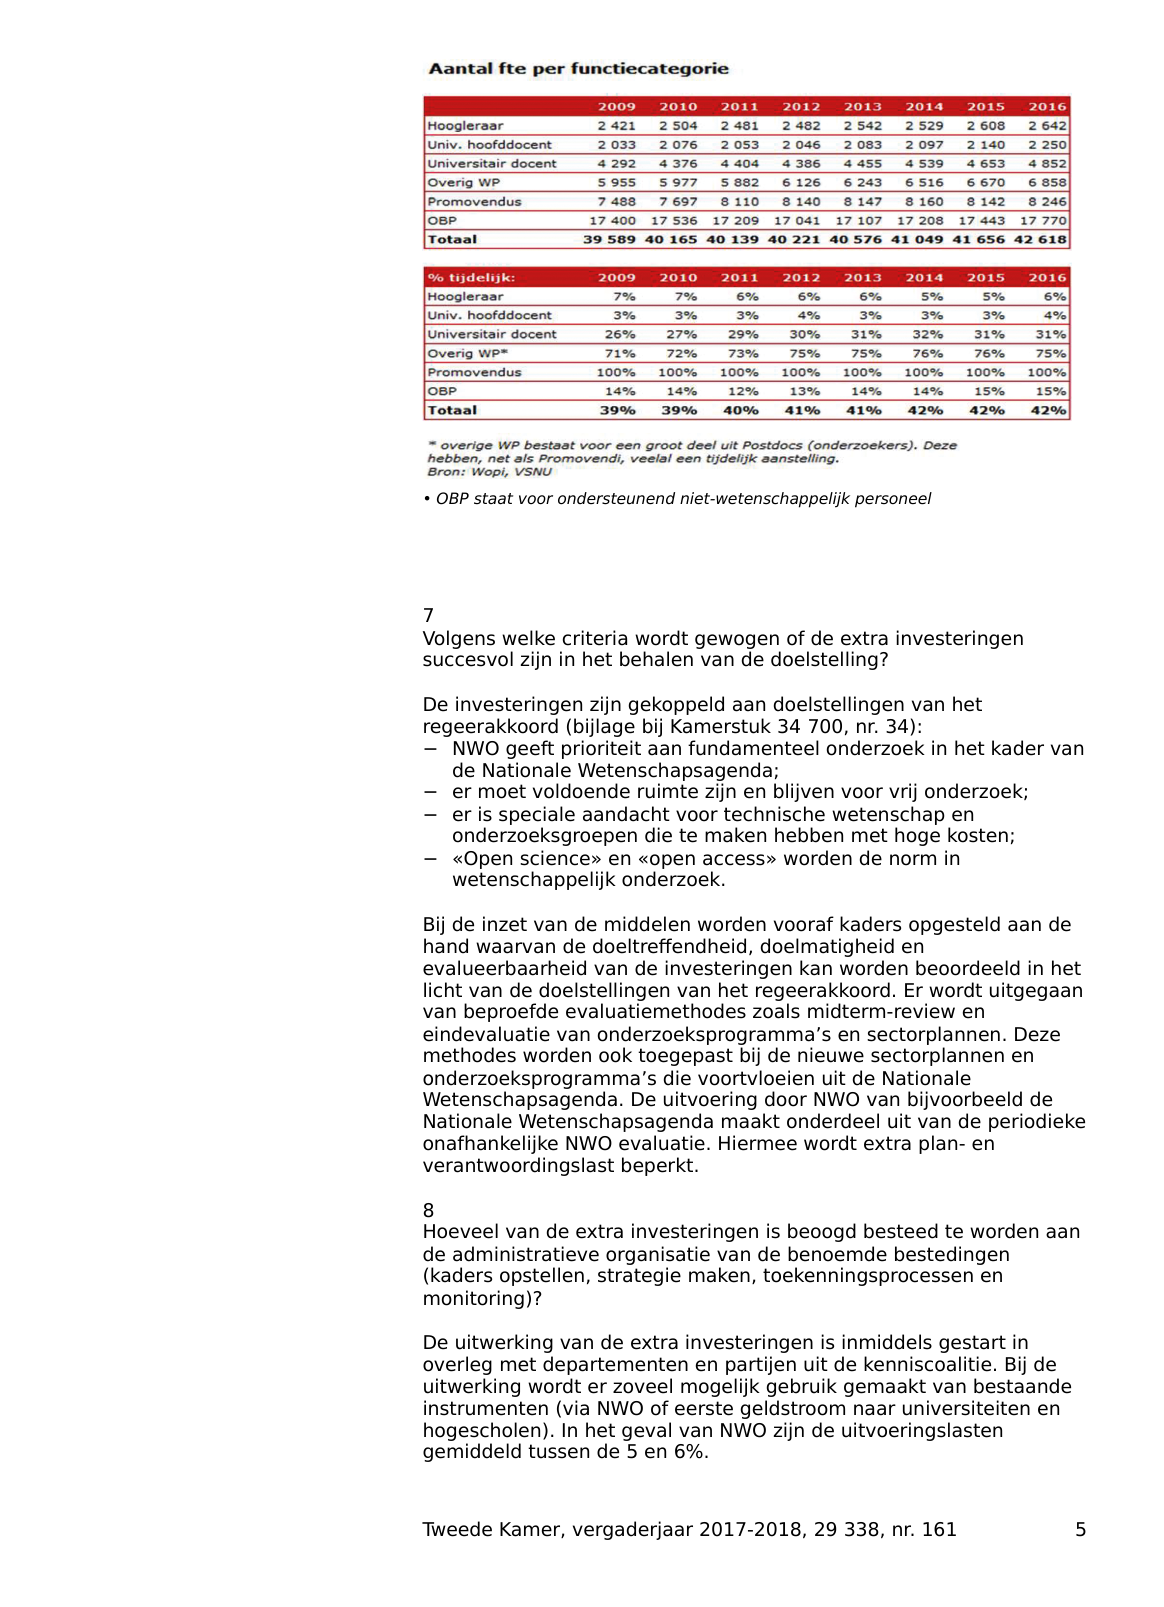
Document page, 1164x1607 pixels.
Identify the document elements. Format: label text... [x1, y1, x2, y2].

text − NWO geeft prioriteit aan fundamenteel onderzoek in het kader van de Nationale Wetenschapsagenda; [422, 737, 1087, 781]
text Hoeveel van de extra investeringen is beoogd besteed te worden aan de administratieve organisatie van de benoemde bestedingen (kaders opstellen, strategie maken, toekenningsprocessen en monitoring)? [422, 1221, 1087, 1309]
text De investeringen zijn gekoppeld aan doelstellingen van het regeerakkoord (bijlage bij Kamerstuk 34 700, nr. 34): [422, 693, 1087, 737]
text Bij de inzet van de middelen worden vooraf kaders opgesteld aan de hand waarvan de doeltreffendheid, doelmatigheid en evalueerbaarheid van de investeringen kan worden beoordeeld in het licht van de doelstellingen van het regeerakkoord. Er wordt uitgegaan van beproefde evaluatiemethodes zoals midterm-review en eindevaluatie van onderzoeksprogramma’s en sectorplannen. Deze methodes worden ook toegepast bij de nieuwe sectorplannen en onderzoeksprogramma’s die voortvloeien uit de Nationale Wetenschapsagenda. De uitvoering door NWO van bijvoorbeeld de Nationale Wetenschapsagenda maakt onderdeel uit van de periodieke onafhankelijke NWO evaluatie. Hiermee wordt extra plan- en verantwoordingslast beperkt. [422, 913, 1087, 1177]
text − er is speciale aandacht voor technische wetenschap en onderzoeksgroepen die te maken hebben met hoge kosten; [422, 803, 1087, 847]
text 7 [422, 605, 1087, 627]
text − «Open science» en «open access» worden de norm in wetenschappelijk onderzoek. [422, 847, 1087, 891]
text De uitwerking van de extra investeringen is inmiddels gestart in overleg met departementen en partijen uit de kenniscoalitie. Bij de uitwerking wordt er zoveel mogelijk gebruik gemaakt van bestaande instrumenten (via NWO of eerste geldstroom naar universiteiten en hogescholen). In het geval van NWO zijn de uitvoeringslasten gemiddeld tussen de 5 en 6%. [422, 1332, 1087, 1463]
text − er moet voldoende ruimte zijn en blijven voor vrij onderzoek; [422, 781, 1087, 803]
text • OBP staat voor ondersteunend niet-wetenschappelijk personeel [422, 490, 1072, 508]
text Volgens welke criteria wordt gewogen of de extra investeringen succesvol zijn in het behalen van de doelstelling? [422, 627, 1087, 671]
picture [422, 59, 1072, 479]
text 8 [422, 1199, 1087, 1221]
